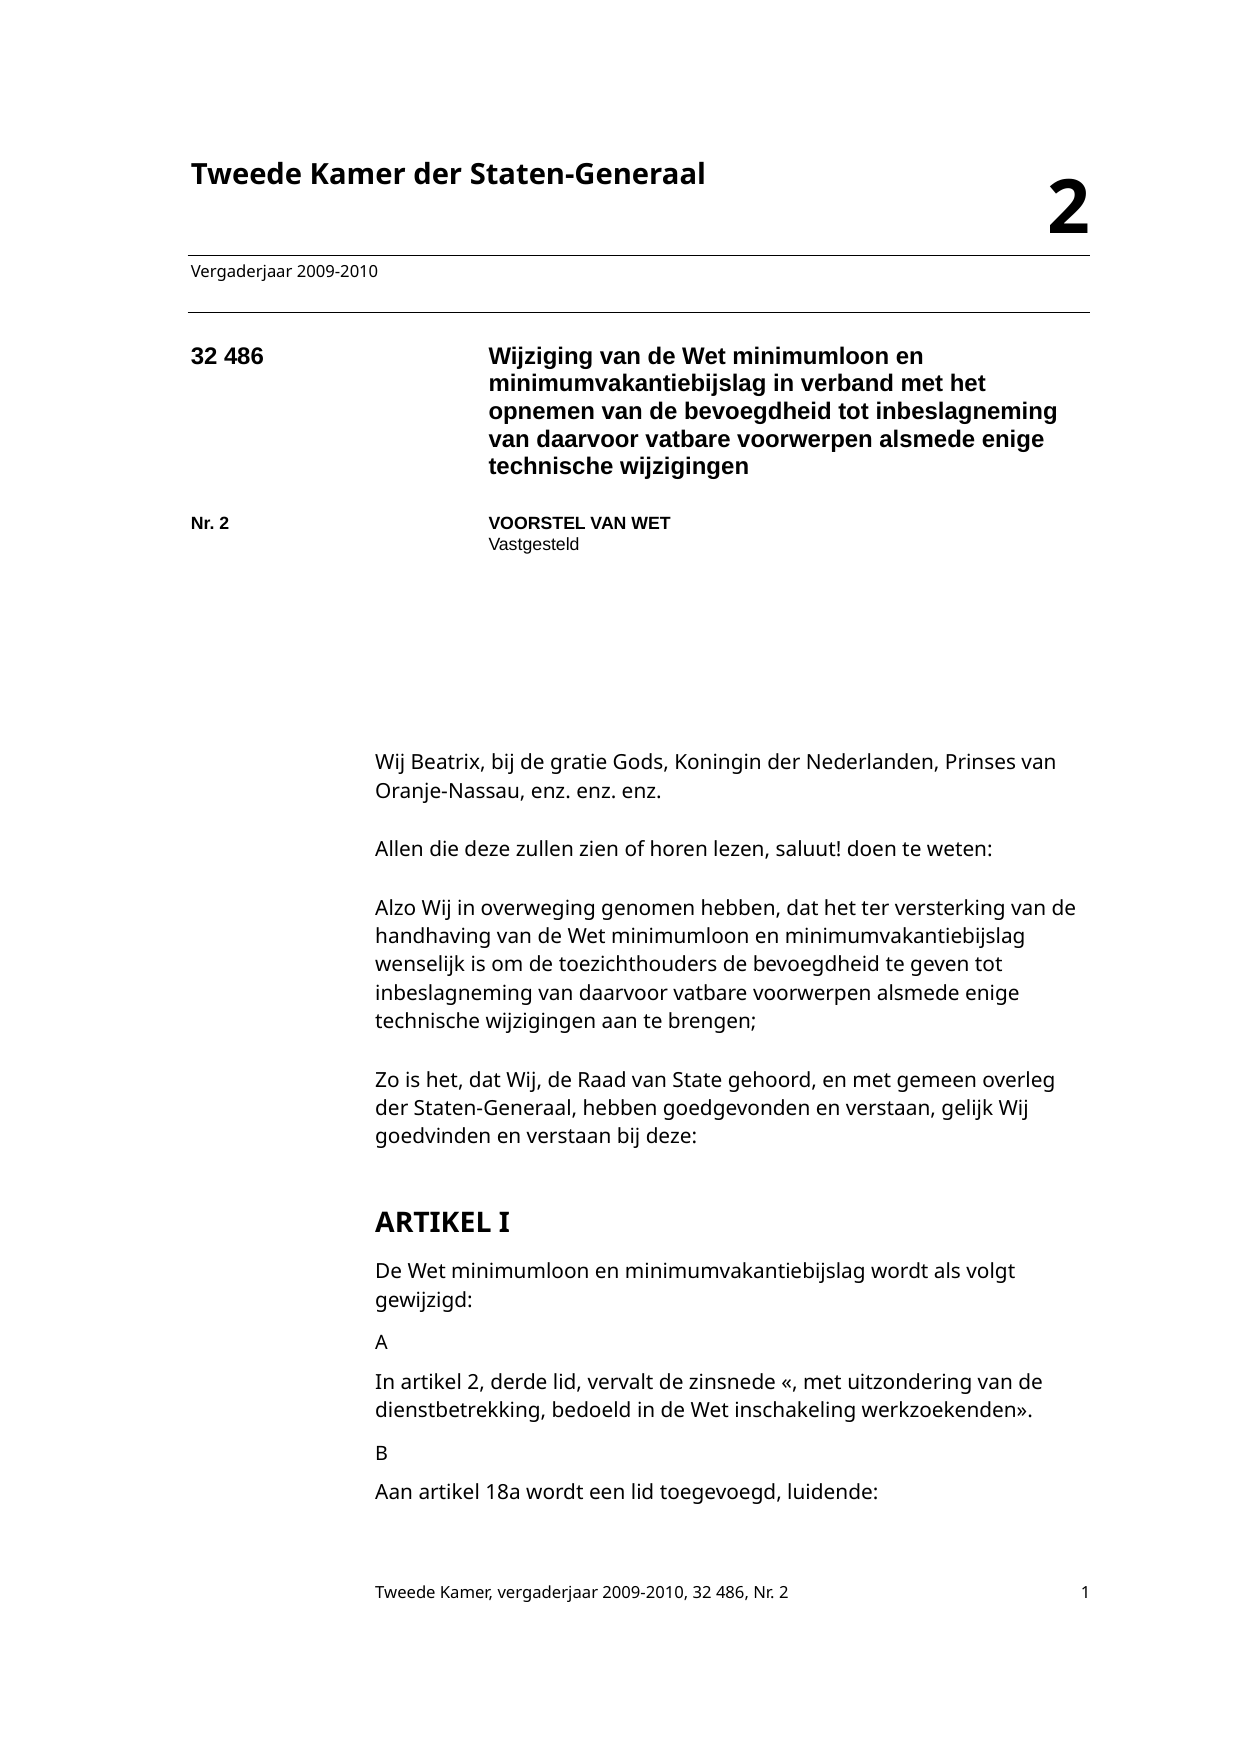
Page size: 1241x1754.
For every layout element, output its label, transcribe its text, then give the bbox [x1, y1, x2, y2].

text Alzo Wij in overweging genomen hebben, dat het ter versterking van de handhaving van de Wet minimumloon en minimumvakantiebijslag wenselijk is om de toezichthouders de bevoegdheid te geven tot inbeslagneming van daarvoor vatbare voorwerpen alsmede enige technische wijzigingen aan te brengen; [375, 893, 1090, 1035]
table_cell [485, 256, 1090, 312]
table_cell [188, 313, 485, 339]
text Zo is het, dat Wij, de Raad van State gehoord, en met gemeen overleg der Staten-Generaal, hebben goedgevonden en verstaan, gelijk Wij goedvinden en verstaan bij deze: [375, 1065, 1090, 1150]
table_cell Wijziging van de Wet minimumloon en minimumvakantiebijslag in verband met het opnemen van de bevoegdheid tot inbeslagneming van daarvoor vatbare voorwerpen alsmede enige technische wijzigingen [485, 339, 1090, 510]
text De Wet minimumloon en minimumvakantiebijslag wordt als volgt gewijzigd: [375, 1256, 1090, 1313]
text Allen die deze zullen zien of horen lezen, saluut! doen te weten: [375, 834, 1090, 863]
text Wij Beatrix, bij de gratie Gods, Koningin der Nederlanden, Prinses van Oranje-Nassau, enz. enz. enz. [375, 747, 1090, 804]
table_cell [485, 313, 1090, 339]
text B [375, 1439, 1090, 1466]
table_header 2 [910, 150, 1090, 255]
table_header Tweede Kamer der Staten-Generaal [188, 150, 909, 255]
subtitle ARTIKEL I [375, 1203, 1090, 1241]
text In artikel 2, derde lid, vervalt de zinsnede «, met uitzondering van de dienstbetrekking, bedoeld in de Wet inschakeling werkzoekenden». [375, 1367, 1090, 1424]
table_cell 32 486 [188, 339, 485, 510]
text A [375, 1328, 1090, 1355]
table_cell Nr. 2 [188, 510, 485, 629]
table_cell VOORSTEL VAN WET Vastgesteld [485, 510, 1090, 629]
table_cell Vergaderjaar 2009-2010 [188, 256, 485, 312]
text Aan artikel 18a wordt een lid toegevoegd, luidende: [375, 1477, 1090, 1506]
